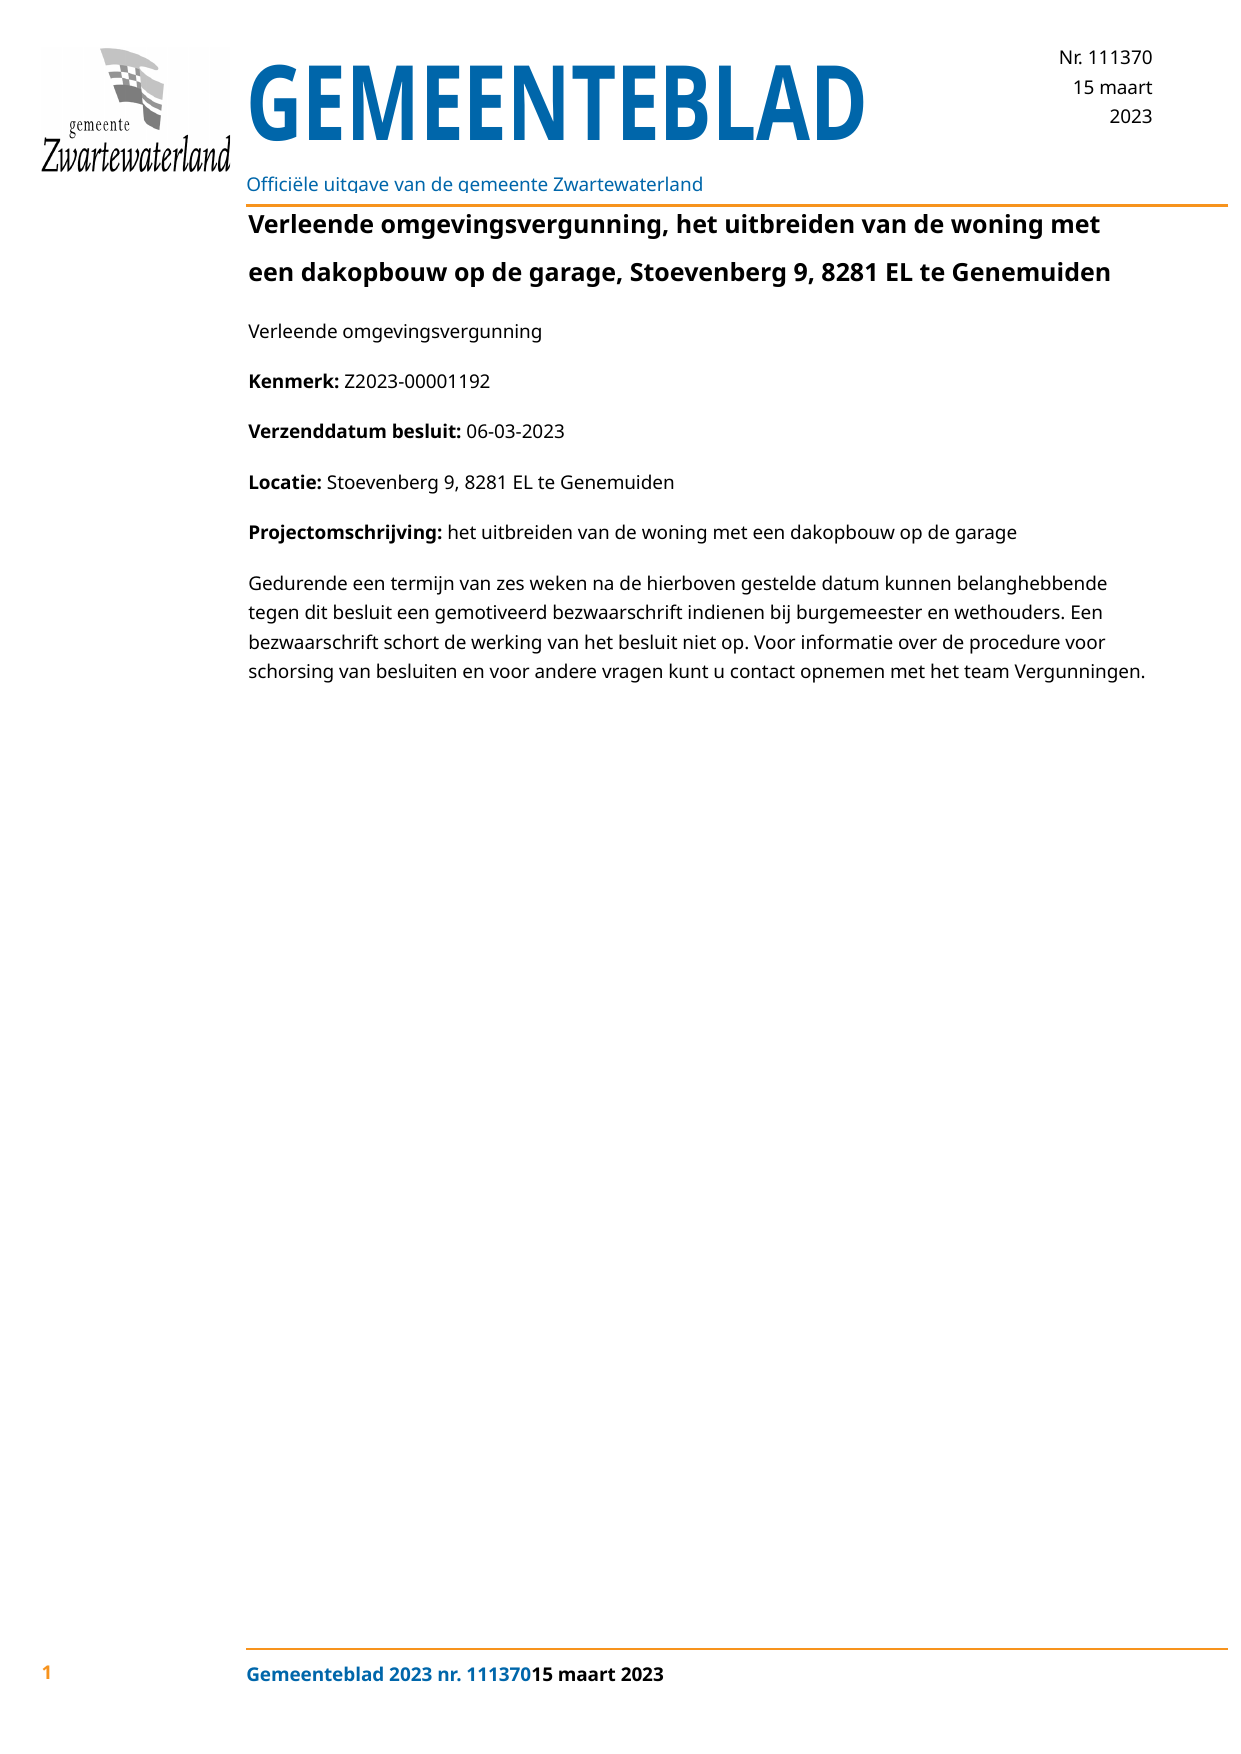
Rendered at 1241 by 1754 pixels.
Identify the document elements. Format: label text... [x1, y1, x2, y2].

text Projectomschrijving: het uitbreiden van de woning met een dakopbouw op de garage [248, 519, 1152, 545]
text Verleende omgevingsvergunning [248, 318, 1152, 344]
text Verleende omgevingsvergunning, het uitbreiden van de woning met een dakopbouw op de garage, Stoevenberg 9, 8281 EL te Genemuiden [248, 207, 1152, 288]
picture [41, 47, 231, 172]
text Gedurende een termijn van zes weken na de hierboven gestelde datum kunnen belanghebbende tegen dit besluit een gemotiveerd bezwaarschrift indienen bij burgemeester en wethouders. Een bezwaarschrift schort de werking van het besluit niet op. Voor informatie over de procedure voor schorsing van besluiten en voor andere vragen kunt u contact opnemen met het team Vergunningen. [248, 570, 1152, 684]
text Verzenddatum besluit: 06-03-2023 [248, 419, 1152, 444]
text Kenmerk: Z2023-00001192 [248, 368, 1152, 394]
text Locatie: Stoevenberg 9, 8281 EL te Genemuiden [248, 469, 1152, 495]
